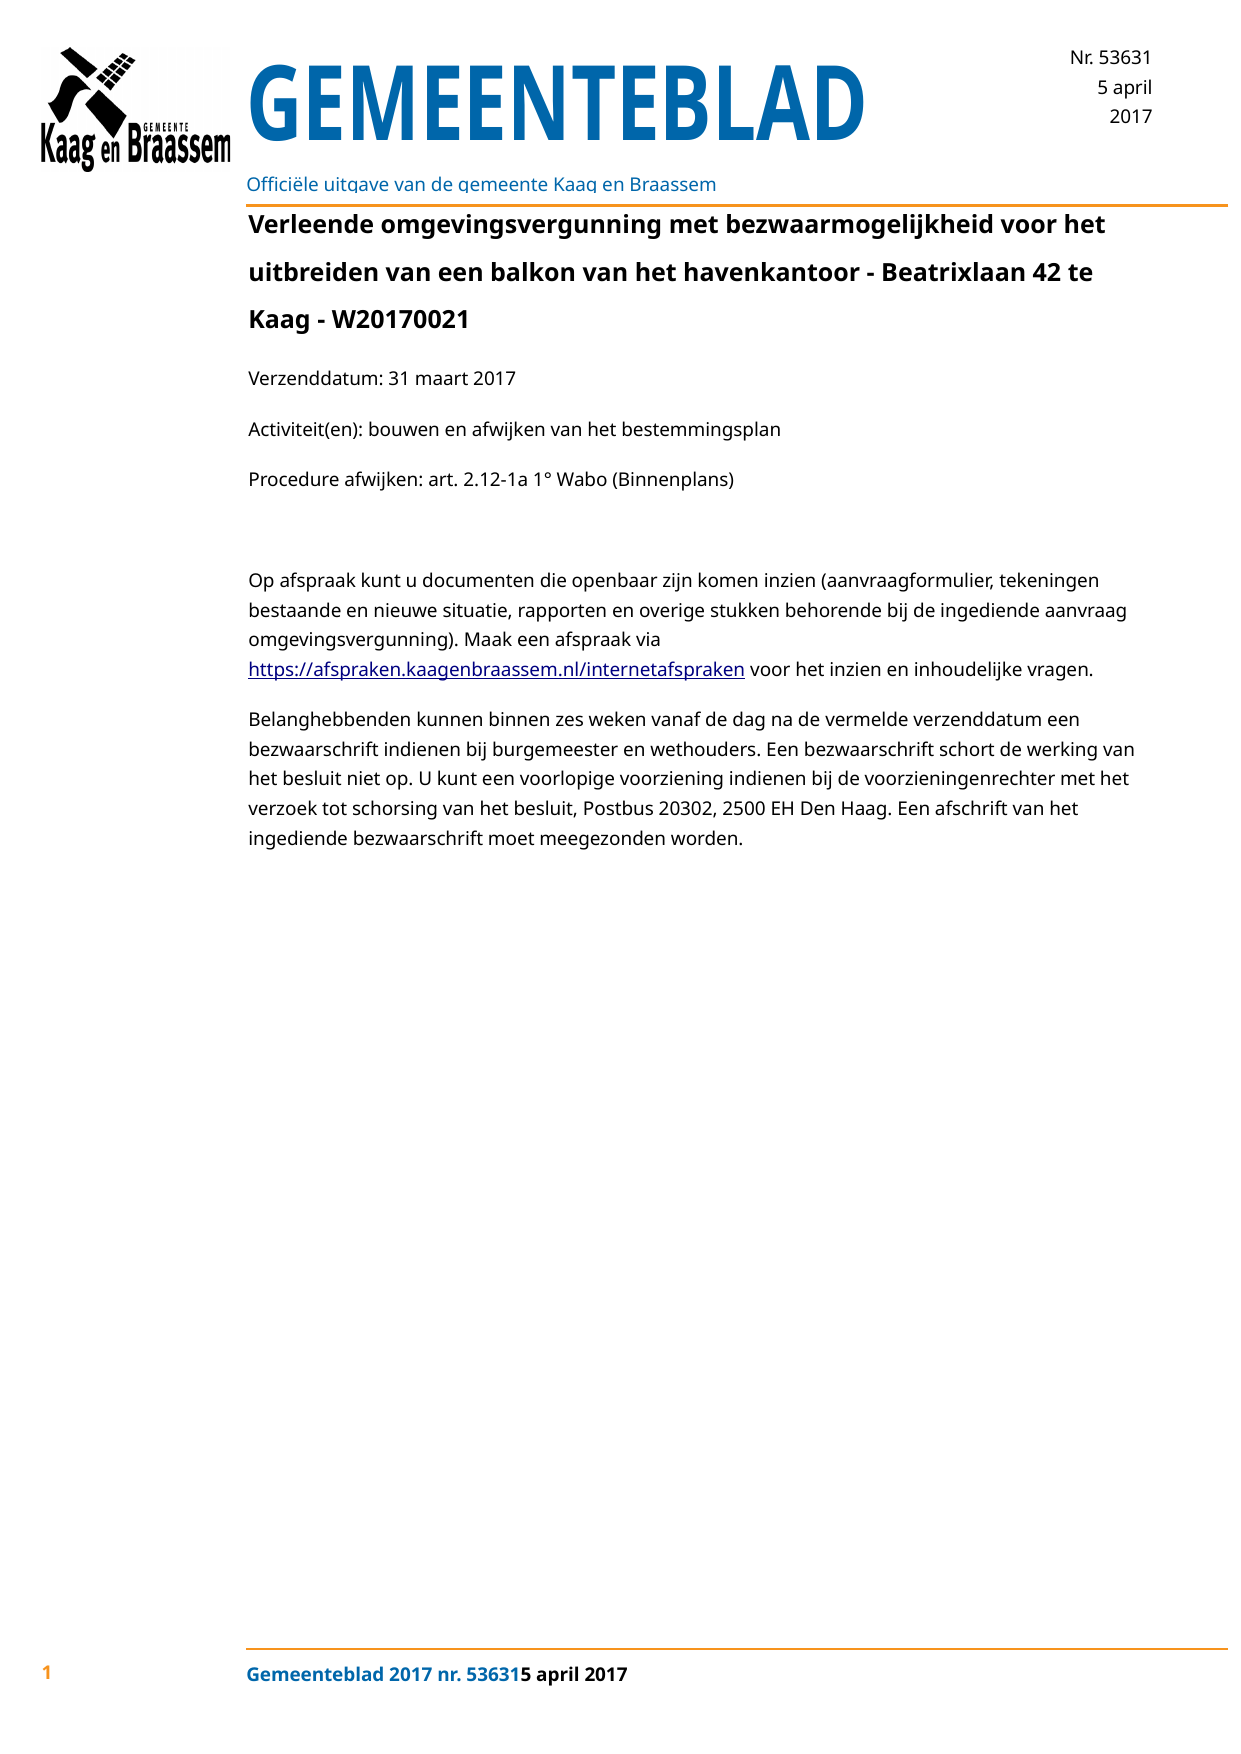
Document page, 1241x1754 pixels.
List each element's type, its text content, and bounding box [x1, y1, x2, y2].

text Activiteit(en): bouwen en afwijken van het bestemmingsplan [248, 416, 1152, 442]
text Belanghebbenden kunnen binnen zes weken vanaf de dag na de vermelde verzenddatum een bezwaarschrift indienen bij burgemeester en wethouders. Een bezwaarschrift schort de werking van het besluit niet op. U kunt een voorlopige voorziening indienen bij de voorzieningenrechter met het verzoek tot schorsing van het besluit, Postbus 20302, 2500 EH Den Haag. Een afschrift van het ingediende bezwaarschrift moet meegezonden worden. [248, 706, 1152, 850]
text Verleende omgevingsvergunning met bezwaarmogelijkheid voor het uitbreiden van een balkon van het havenkantoor - Beatrixlaan 42 te Kaag - W20170021 [248, 207, 1152, 336]
text Verzenddatum: 31 maart 2017 [248, 366, 1152, 391]
text Op afspraak kunt u documenten die openbaar zijn komen inzien (aanvraagformulier, tekeningen bestaande en nieuwe situatie, rapporten en overige stukken behorende bij de ingediende aanvraag omgevingsvergunning). Maak een afspraak via https://afspraken.kaagenbraassem.nl/internetafspraken voor het inzien en inhoudelijke vragen. [248, 567, 1152, 682]
picture [41, 47, 231, 172]
text Procedure afwijken: art. 2.12-1a 1° Wabo (Binnenplans) [248, 466, 1152, 492]
